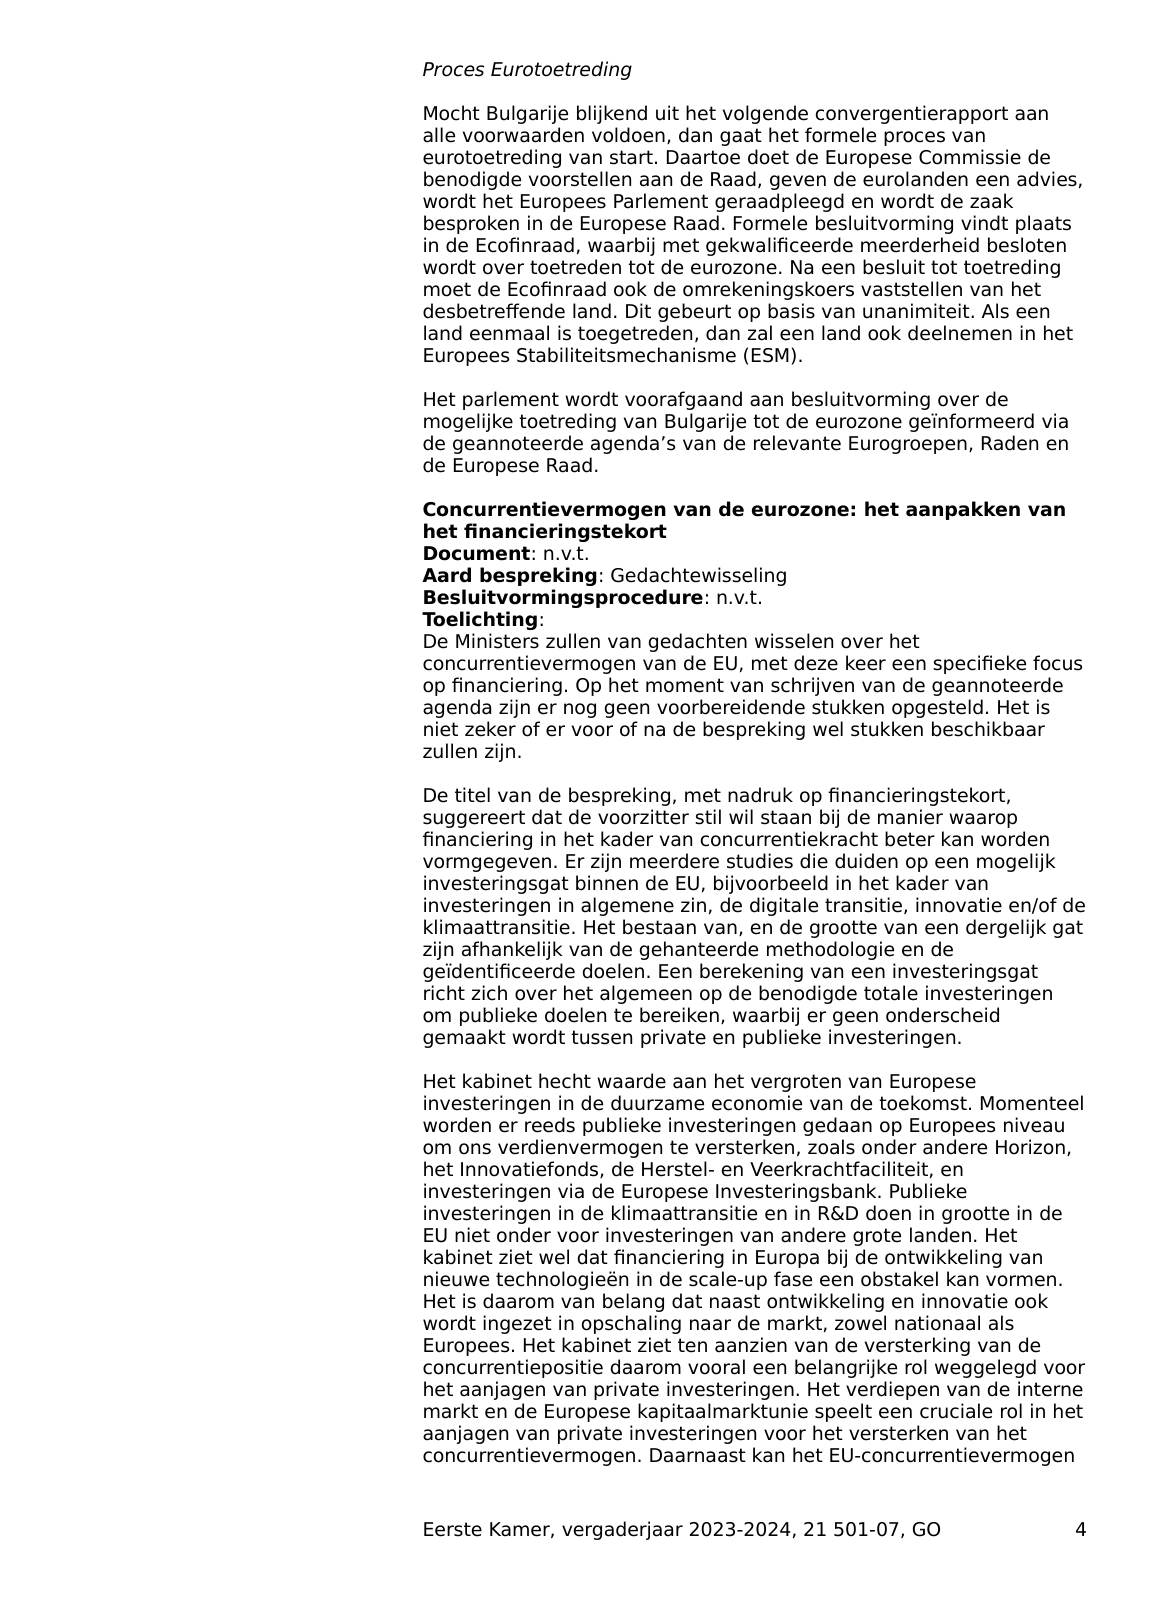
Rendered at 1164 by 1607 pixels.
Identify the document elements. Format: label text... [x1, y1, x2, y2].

text Toelichting: [422, 609, 1087, 631]
subtitle Proces Eurotoetreding [422, 59, 1087, 81]
text Concurrentievermogen van de eurozone: het aanpakken van het financieringstekort [422, 499, 1087, 543]
text Besluitvormingsprocedure: n.v.t. [422, 587, 1087, 609]
text De titel van de bespreking, met nadruk op financieringstekort, suggereert dat de voorzitter stil wil staan bij de manier waarop financiering in het kader van concurrentiekracht beter kan worden vormgegeven. Er zijn meerdere studies die duiden op een mogelijk investeringsgat binnen de EU, bijvoorbeeld in het kader van investeringen in algemene zin, de digitale transitie, innovatie en/of de klimaattransitie. Het bestaan van, en de grootte van een dergelijk gat zijn afhankelijk van de gehanteerde methodologie en de geïdentificeerde doelen. Een berekening van een investeringsgat richt zich over het algemeen op de benodigde totale investeringen om publieke doelen te bereiken, waarbij er geen onderscheid gemaakt wordt tussen private en publieke investeringen. [422, 785, 1087, 1049]
text Aard bespreking: Gedachtewisseling [422, 565, 1087, 587]
text Het parlement wordt voorafgaand aan besluitvorming over de mogelijke toetreding van Bulgarije tot de eurozone geïnformeerd via de geannoteerde agenda’s van de relevante Eurogroepen, Raden en de Europese Raad. [422, 389, 1087, 477]
text Het kabinet hecht waarde aan het vergroten van Europese investeringen in de duurzame economie van de toekomst. Momenteel worden er reeds publieke investeringen gedaan op Europees niveau om ons verdienvermogen te versterken, zoals onder andere Horizon, het Innovatiefonds, de Herstel- en Veerkrachtfaciliteit, en investeringen via de Europese Investeringsbank. Publieke investeringen in de klimaattransitie en in R&D doen in grootte in de EU niet onder voor investeringen van andere grote landen. Het kabinet ziet wel dat financiering in Europa bij de ontwikkeling van nieuwe technologieën in de scale-up fase een obstakel kan vormen. Het is daarom van belang dat naast ontwikkeling en innovatie ook wordt ingezet in opschaling naar de markt, zowel nationaal als Europees. Het kabinet ziet ten aanzien van de versterking van de concurrentiepositie daarom vooral een belangrijke rol weggelegd voor het aanjagen van private investeringen. Het verdiepen van de interne markt en de Europese kapitaalmarktunie speelt een cruciale rol in het aanjagen van private investeringen voor het versterken van het concurrentievermogen. Daarnaast kan het EU-concurrentievermogen [422, 1071, 1087, 1467]
text De Ministers zullen van gedachten wisselen over het concurrentievermogen van de EU, met deze keer een specifieke focus op financiering. Op het moment van schrijven van de geannoteerde agenda zijn er nog geen voorbereidende stukken opgesteld. Het is niet zeker of er voor of na de bespreking wel stukken beschikbaar zullen zijn. [422, 631, 1087, 763]
text Document: n.v.t. [422, 543, 1087, 565]
text Mocht Bulgarije blijkend uit het volgende convergentierapport aan alle voorwaarden voldoen, dan gaat het formele proces van eurotoetreding van start. Daartoe doet de Europese Commissie de benodigde voorstellen aan de Raad, geven de eurolanden een advies, wordt het Europees Parlement geraadpleegd en wordt de zaak besproken in de Europese Raad. Formele besluitvorming vindt plaats in de Ecofinraad, waarbij met gekwalificeerde meerderheid besloten wordt over toetreden tot de eurozone. Na een besluit tot toetreding moet de Ecofinraad ook de omrekeningskoers vaststellen van het desbetreffende land. Dit gebeurt op basis van unanimiteit. Als een land eenmaal is toegetreden, dan zal een land ook deelnemen in het Europees Stabiliteitsmechanisme (ESM). [422, 103, 1087, 367]
